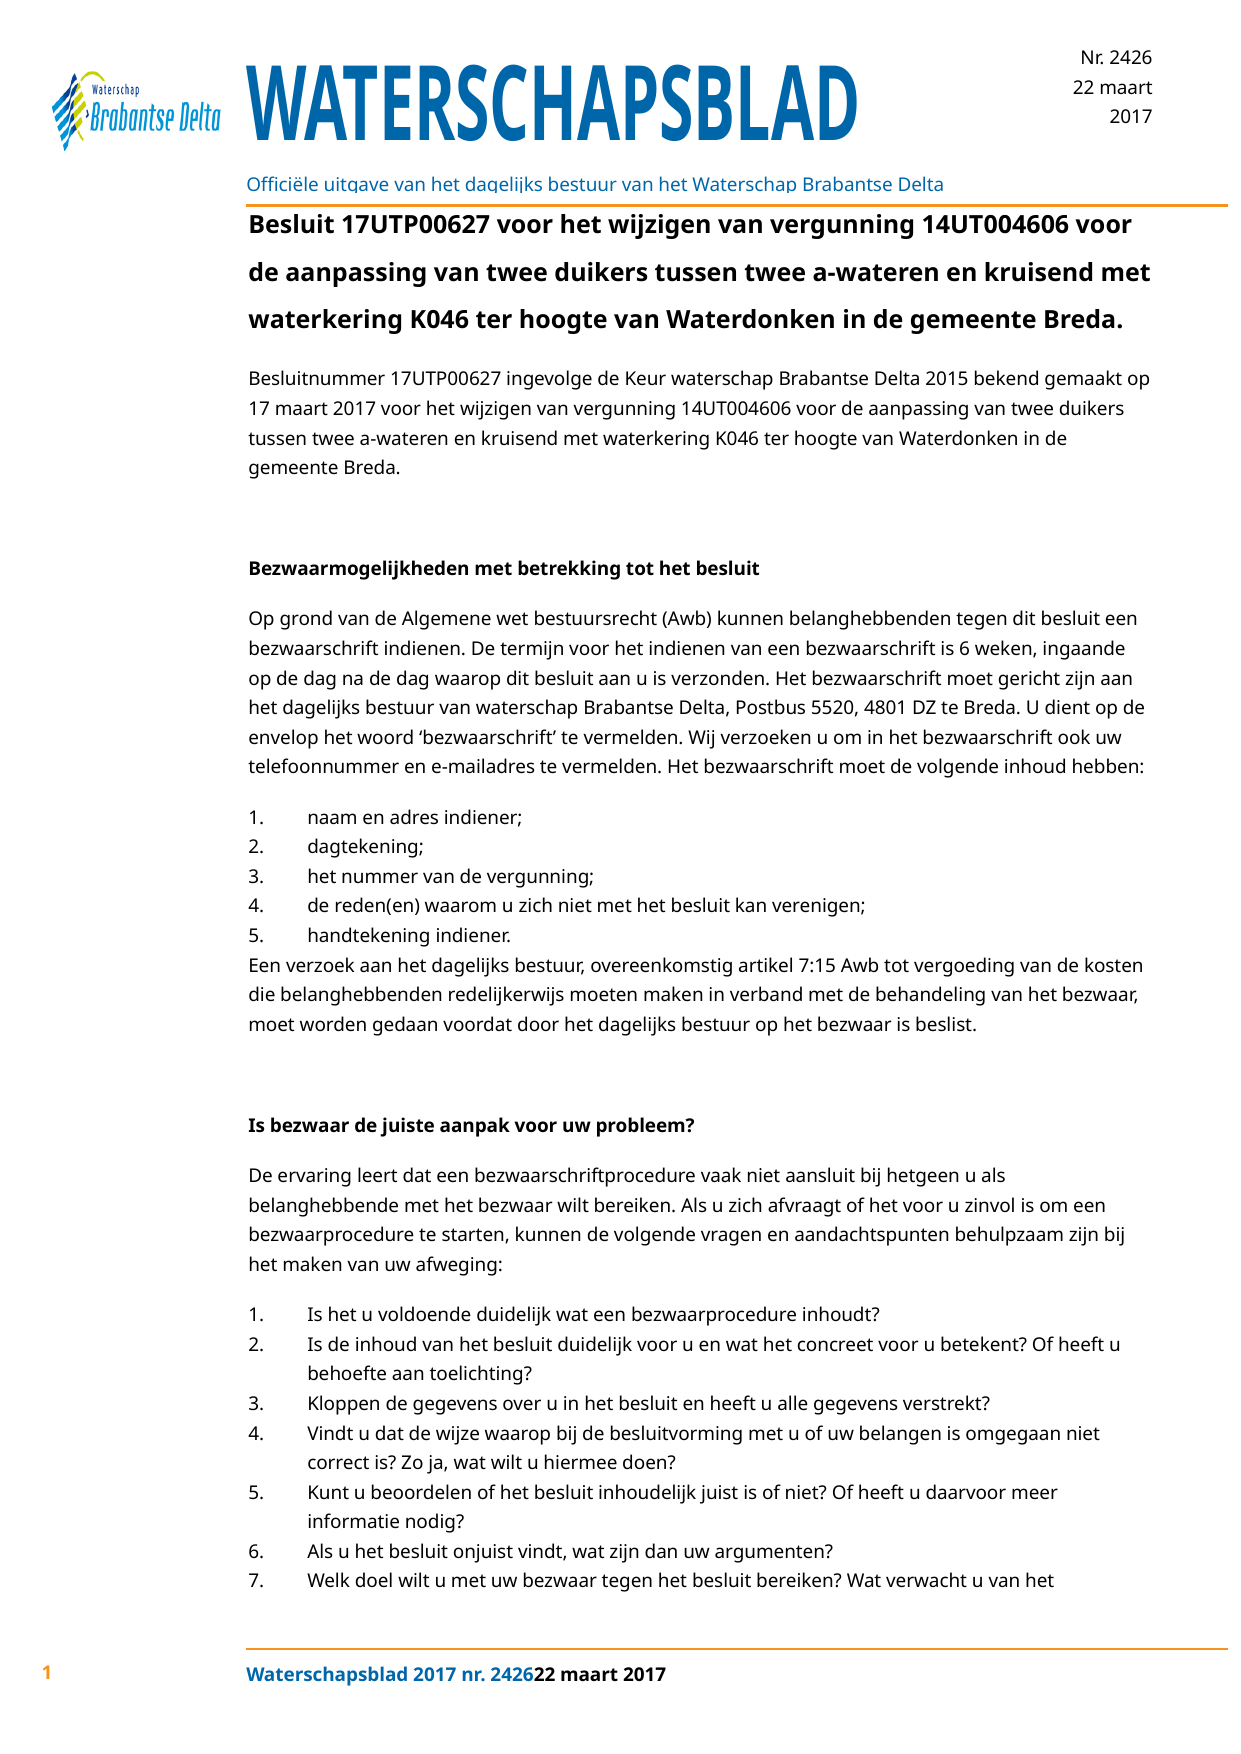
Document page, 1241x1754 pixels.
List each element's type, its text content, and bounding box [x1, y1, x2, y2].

list Is het u voldoende duidelijk wat een bezwaarprocedure inhoudt? [248, 1301, 1152, 1327]
list Kloppen de gegevens over u in het besluit en heeft u alle gegevens verstrekt? [248, 1390, 1152, 1416]
text Besluitnummer 17UTP00627 ingevolge de Keur waterschap Brabantse Delta 2015 bekend gemaakt op 17 maart 2017 voor het wijzigen van vergunning 14UT004606 voor de aanpassing van twee duikers tussen twee a-wateren en kruisend met waterkering K046 ter hoogte van Waterdonken in de gemeente Breda. [248, 366, 1152, 480]
text De ervaring leert dat een bezwaarschriftprocedure vaak niet aansluit bij hetgeen u als belanghebbende met het bezwaar wilt bereiken. Als u zich afvraagt of het voor u zinvol is om een bezwaarprocedure te starten, kunnen de volgende vragen en aandachtspunten behulpzaam zijn bij het maken van uw afweging: [248, 1162, 1152, 1277]
list dagtekening; [248, 833, 1152, 859]
picture [41, 47, 231, 172]
list het nummer van de vergunning; [248, 863, 1152, 889]
text Besluit 17UTP00627 voor het wijzigen van vergunning 14UT004606 voor de aanpassing van twee duikers tussen twee a-wateren en kruisend met waterkering K046 ter hoogte van Waterdonken in de gemeente Breda. [248, 207, 1152, 336]
text Bezwaarmogelijkheden met betrekking tot het besluit [248, 555, 1152, 581]
list Is de inhoud van het besluit duidelijk voor u en wat het concreet voor u betekent? Of heeft u behoefte aan toelichting? [248, 1331, 1152, 1386]
list Als u het besluit onjuist vindt, wat zijn dan uw argumenten? [248, 1538, 1152, 1564]
list Kunt u beoordelen of het besluit inhoudelijk juist is of niet? Of heeft u daarvoor meer informatie nodig? [248, 1479, 1152, 1534]
list naam en adres indiener; [248, 804, 1152, 829]
text Een verzoek aan het dagelijks bestuur, overeenkomstig artikel 7:15 Awb tot vergoeding van de kosten die belanghebbenden redelijkerwijs moeten maken in verband met de behandeling van het bezwaar, moet worden gedaan voordat door het dagelijks bestuur op het bezwaar is beslist. [248, 952, 1152, 1037]
text Is bezwaar de juiste aanpak voor uw probleem? [248, 1112, 1152, 1137]
list Vindt u dat de wijze waarop bij de besluitvorming met u of uw belangen is omgegaan niet correct is? Zo ja, wat wilt u hiermee doen? [248, 1420, 1152, 1475]
text Op grond van de Algemene wet bestuursrecht (Awb) kunnen belanghebbenden tegen dit besluit een bezwaarschrift indienen. De termijn voor het indienen van een bezwaarschrift is 6 weken, ingaande op de dag na de dag waarop dit besluit aan u is verzonden. Het bezwaarschrift moet gericht zijn aan het dagelijks bestuur van waterschap Brabantse Delta, Postbus 5520, 4801 DZ te Breda. U dient op de envelop het woord ‘bezwaarschrift’ te vermelden. Wij verzoeken u om in het bezwaarschrift ook uw telefoonnummer en e‑mailadres te vermelden. Het bezwaarschrift moet de volgende inhoud hebben: [248, 606, 1152, 779]
list handtekening indiener. [248, 922, 1152, 948]
list Welk doel wilt u met uw bezwaar tegen het besluit bereiken? Wat verwacht u van het [248, 1568, 1152, 1593]
list de reden(en) waarom u zich niet met het besluit kan verenigen; [248, 893, 1152, 918]
